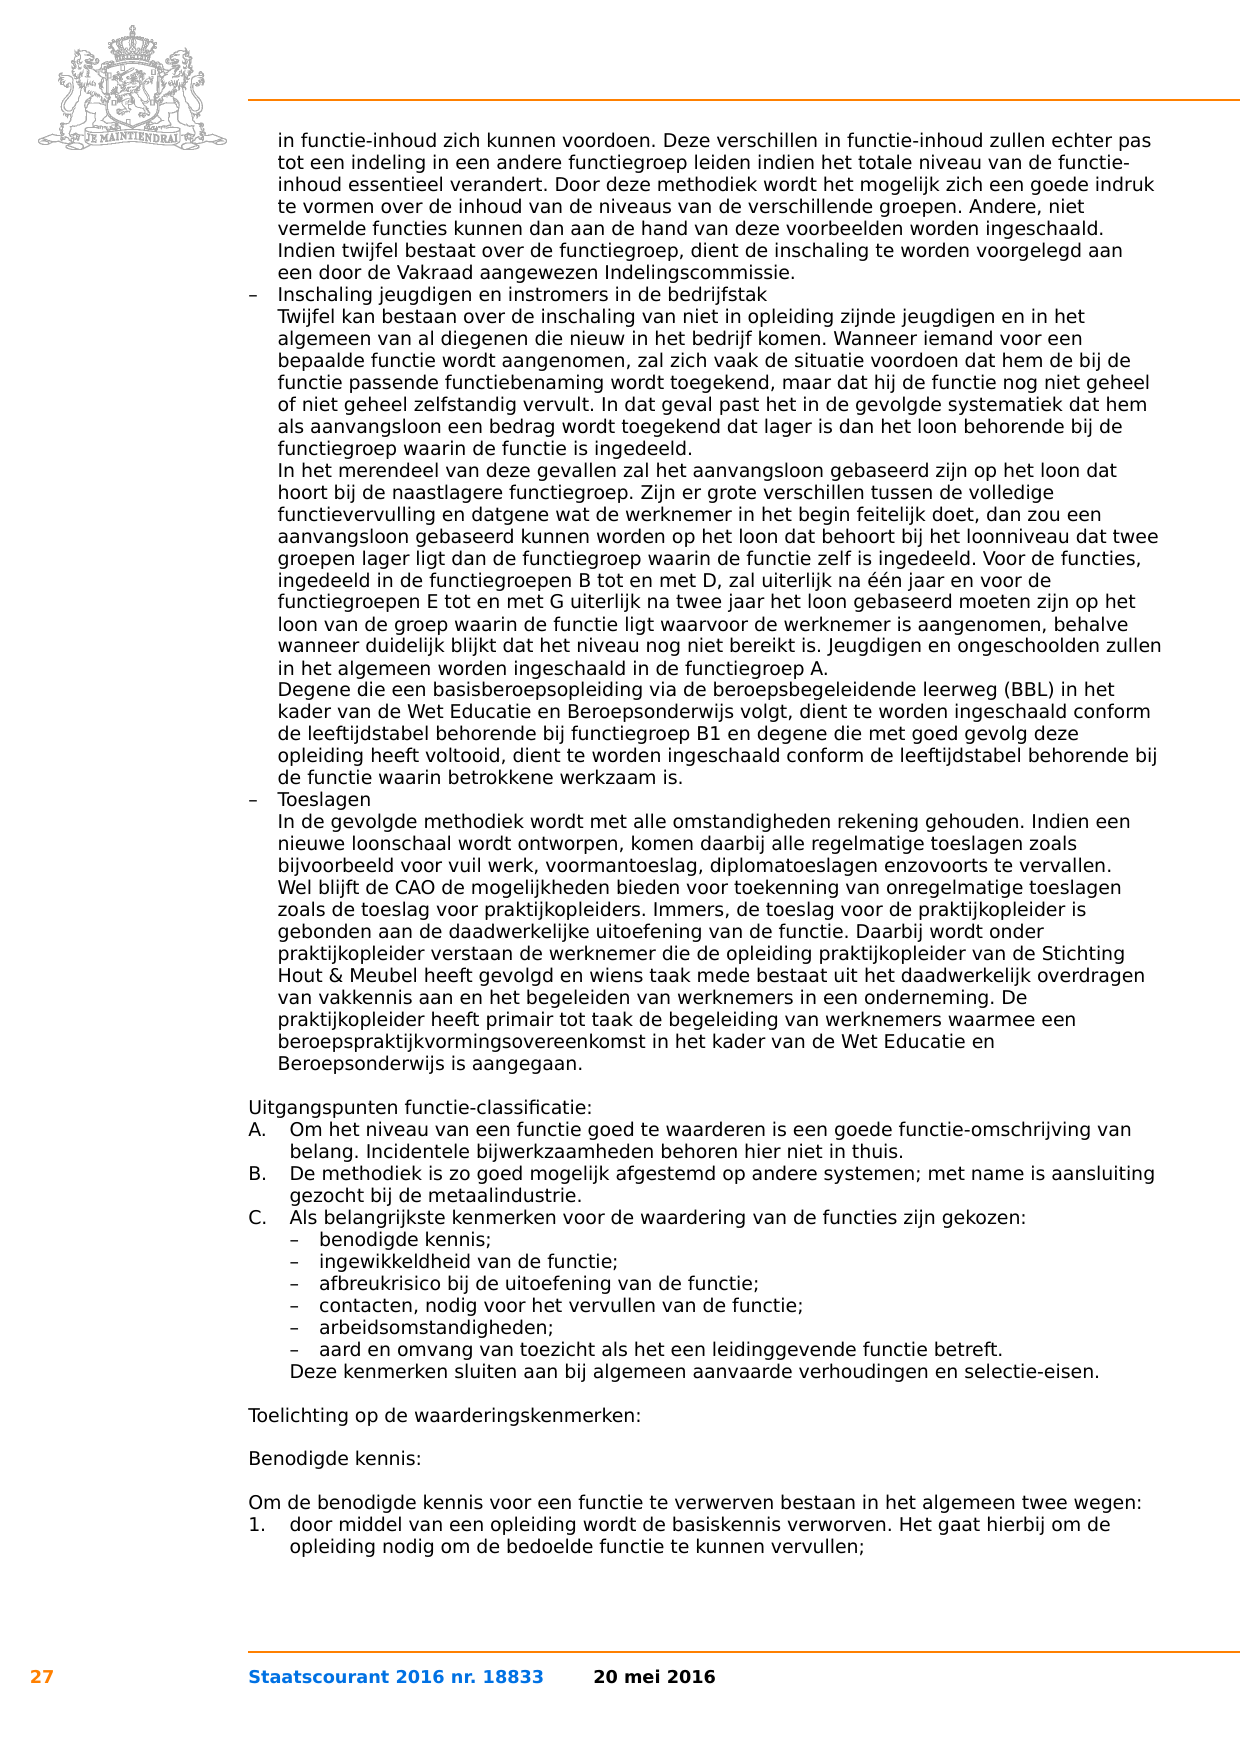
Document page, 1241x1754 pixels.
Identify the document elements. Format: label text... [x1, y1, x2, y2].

text Toelichting op de waarderingskenmerken: [248, 1404, 1163, 1426]
text Deze kenmerken sluiten aan bij algemeen aanvaarde verhoudingen en selectie-eisen. [289, 1361, 1163, 1383]
text – Toeslagen [248, 789, 1163, 811]
text In het merendeel van deze gevallen zal het aanvangsloon gebaseerd zijn op het loon dat hoort bij de naastlagere functiegroep. Zijn er grote verschillen tussen de volledige functievervulling en datgene wat de werknemer in het begin feitelijk doet, dan zou een aanvangsloon gebaseerd kunnen worden op het loon dat behoort bij het loonniveau dat twee groepen lager ligt dan de functiegroep waarin de functie zelf is ingedeeld. Voor de functies, ingedeeld in de functiegroepen B tot en met D, zal uiterlijk na één jaar en voor de functiegroepen E tot en met G uiterlijk na twee jaar het loon gebaseerd moeten zijn op het loon van de groep waarin de functie ligt waarvoor de werknemer is aangenomen, behalve wanneer duidelijk blijkt dat het niveau nog niet bereikt is. Jeugdigen en ongeschoolden zullen in het algemeen worden ingeschaald in de functiegroep A. [277, 459, 1163, 679]
text Benodigde kennis: [248, 1448, 1163, 1470]
text C. Als belangrijkste kenmerken voor de waardering van de functies zijn gekozen: [248, 1207, 1163, 1229]
text A. Om het niveau van een functie goed te waarderen is een goede functie-omschrijving van belang. Incidentele bijwerkzaamheden behoren hier niet in thuis. [248, 1119, 1163, 1163]
text Uitgangspunten functie-classificatie: [248, 1097, 1163, 1119]
text In de gevolgde methodiek wordt met alle omstandigheden rekening gehouden. Indien een nieuwe loonschaal wordt ontworpen, komen daarbij alle regelmatige toeslagen zoals bijvoorbeeld voor vuil werk, voormantoeslag, diplomatoeslagen enzovoorts te vervallen. [277, 811, 1163, 877]
picture [38, 25, 227, 150]
text – afbreukrisico bij de uitoefening van de functie; [289, 1273, 1163, 1295]
text Wel blijft de CAO de mogelijkheden bieden voor toekenning van onregelmatige toeslagen zoals de toeslag voor praktijkopleiders. Immers, de toeslag voor de praktijkopleider is gebonden aan de daadwerkelijke uitoefening van de functie. Daarbij wordt onder praktijkopleider verstaan de werknemer die de opleiding praktijkopleider van de Stichting Hout & Meubel heeft gevolgd en wiens taak mede bestaat uit het daadwerkelijk overdragen van vakkennis aan en het begeleiden van werknemers in een onderneming. De praktijkopleider heeft primair tot taak de begeleiding van werknemers waarmee een beroepspraktijkvormingsovereenkomst in het kader van de Wet Educatie en Beroepsonderwijs is aangegaan. [277, 877, 1163, 1075]
text – aard en omvang van toezicht als het een leidinggevende functie betreft. [289, 1339, 1163, 1361]
text – contacten, nodig voor het vervullen van de functie; [289, 1295, 1163, 1317]
text Degene die een basisberoepsopleiding via de beroepsbegeleidende leerweg (BBL) in het kader van de Wet Educatie en Beroepsonderwijs volgt, dient te worden ingeschaald conform de leeftijdstabel behorende bij functiegroep B1 en degene die met goed gevolg deze opleiding heeft voltooid, dient te worden ingeschaald conform de leeftijdstabel behorende bij de functie waarin betrokkene werkzaam is. [277, 679, 1163, 789]
text – benodigde kennis; [289, 1229, 1163, 1251]
text Om de benodigde kennis voor een functie te verwerven bestaan in het algemeen twee wegen: [248, 1492, 1163, 1514]
text B. De methodiek is zo goed mogelijk afgestemd op andere systemen; met name is aansluiting gezocht bij de metaalindustrie. [248, 1163, 1163, 1207]
text 1. door middel van een opleiding wordt de basiskennis verworven. Het gaat hierbij om de opleiding nodig om de bedoelde functie te kunnen vervullen; [248, 1514, 1163, 1558]
text – Inschaling jeugdigen en instromers in de bedrijfstak [248, 284, 1163, 306]
text – arbeidsomstandigheden; [289, 1317, 1163, 1339]
text – ingewikkeldheid van de functie; [289, 1251, 1163, 1273]
text Twijfel kan bestaan over de inschaling van niet in opleiding zijnde jeugdigen en in het algemeen van al diegenen die nieuw in het bedrijf komen. Wanneer iemand voor een bepaalde functie wordt aangenomen, zal zich vaak de situatie voordoen dat hem de bij de functie passende functiebenaming wordt toegekend, maar dat hij de functie nog niet geheel of niet geheel zelfstandig vervult. In dat geval past het in de gevolgde systematiek dat hem als aanvangsloon een bedrag wordt toegekend dat lager is dan het loon behorende bij de functiegroep waarin de functie is ingedeeld. [277, 306, 1163, 459]
text in functie-inhoud zich kunnen voordoen. Deze verschillen in functie-inhoud zullen echter pas tot een indeling in een andere functiegroep leiden indien het totale niveau van de functie-inhoud essentieel verandert. Door deze methodiek wordt het mogelijk zich een goede indruk te vormen over de inhoud van de niveaus van de verschillende groepen. Andere, niet vermelde functies kunnen dan aan de hand van deze voorbeelden worden ingeschaald. Indien twijfel bestaat over de functiegroep, dient de inschaling te worden voorgelegd aan een door de Vakraad aangewezen Indelingscommissie. [277, 130, 1163, 284]
